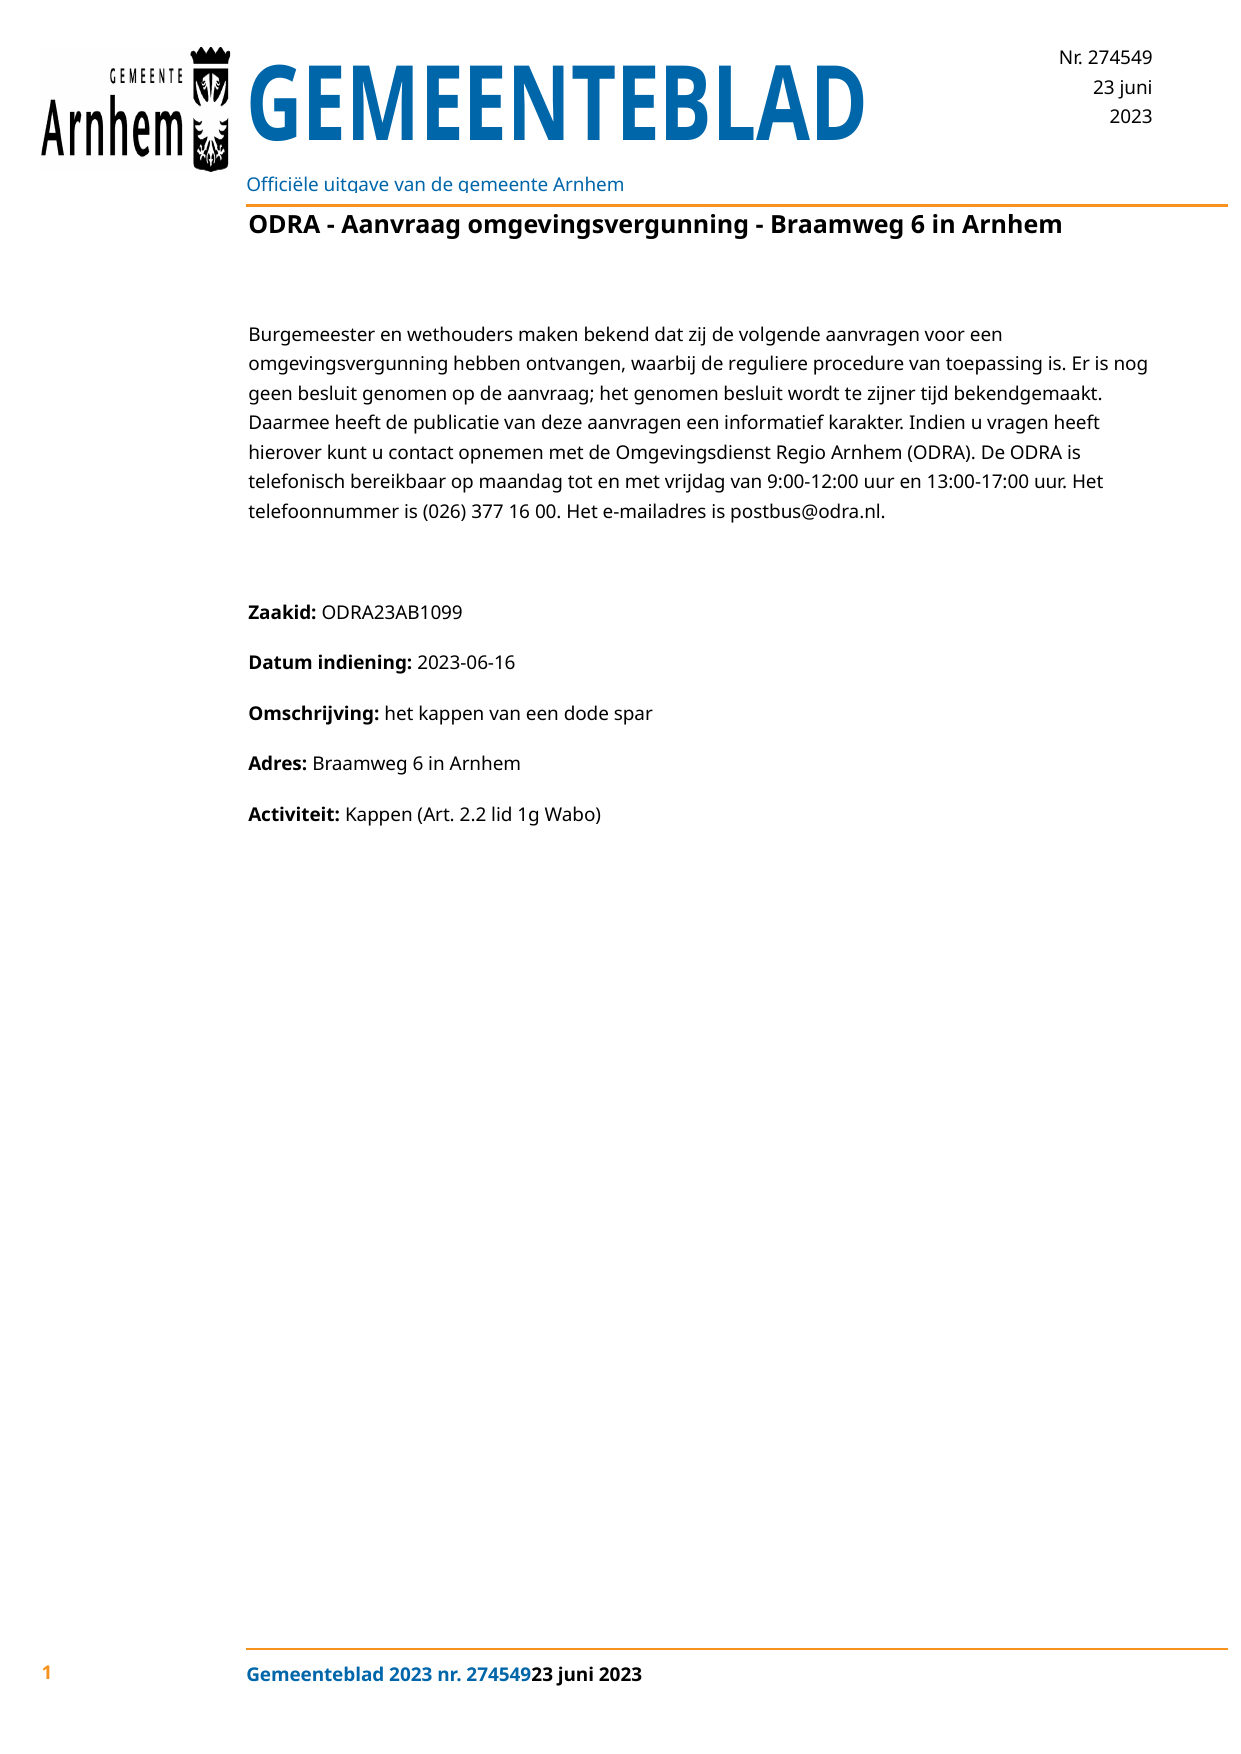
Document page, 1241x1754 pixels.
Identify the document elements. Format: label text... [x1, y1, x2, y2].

text Adres: Braamweg 6 in Arnhem [248, 750, 1152, 776]
picture [41, 47, 231, 172]
text Datum indiening: 2023-06-16 [248, 649, 1152, 675]
text Zaakid: ODRA23AB1099 [248, 599, 1152, 625]
text ODRA - Aanvraag omgevingsvergunning - Braamweg 6 in Arnhem [248, 207, 1152, 241]
text Burgemeester en wethouders maken bekend dat zij de volgende aanvragen voor een omgevingsvergunning hebben ontvangen, waarbij de reguliere procedure van toepassing is. Er is nog geen besluit genomen op de aanvraag; het genomen besluit wordt te zijner tijd bekendgemaakt. Daarmee heeft de publicatie van deze aanvragen een informatief karakter. Indien u vragen heeft hierover kunt u contact opnemen met de Omgevingsdienst Regio Arnhem (ODRA). De ODRA is telefonisch bereikbaar op maandag tot en met vrijdag van 9:00-12:00 uur en 13:00-17:00 uur. Het telefoonnummer is (026) 377 16 00. Het e-mailadres is postbus@odra.nl. [248, 321, 1152, 524]
text Omschrijving: het kappen van een dode spar [248, 700, 1152, 726]
text Activiteit: Kappen (Art. 2.2 lid 1g Wabo) [248, 801, 1152, 826]
